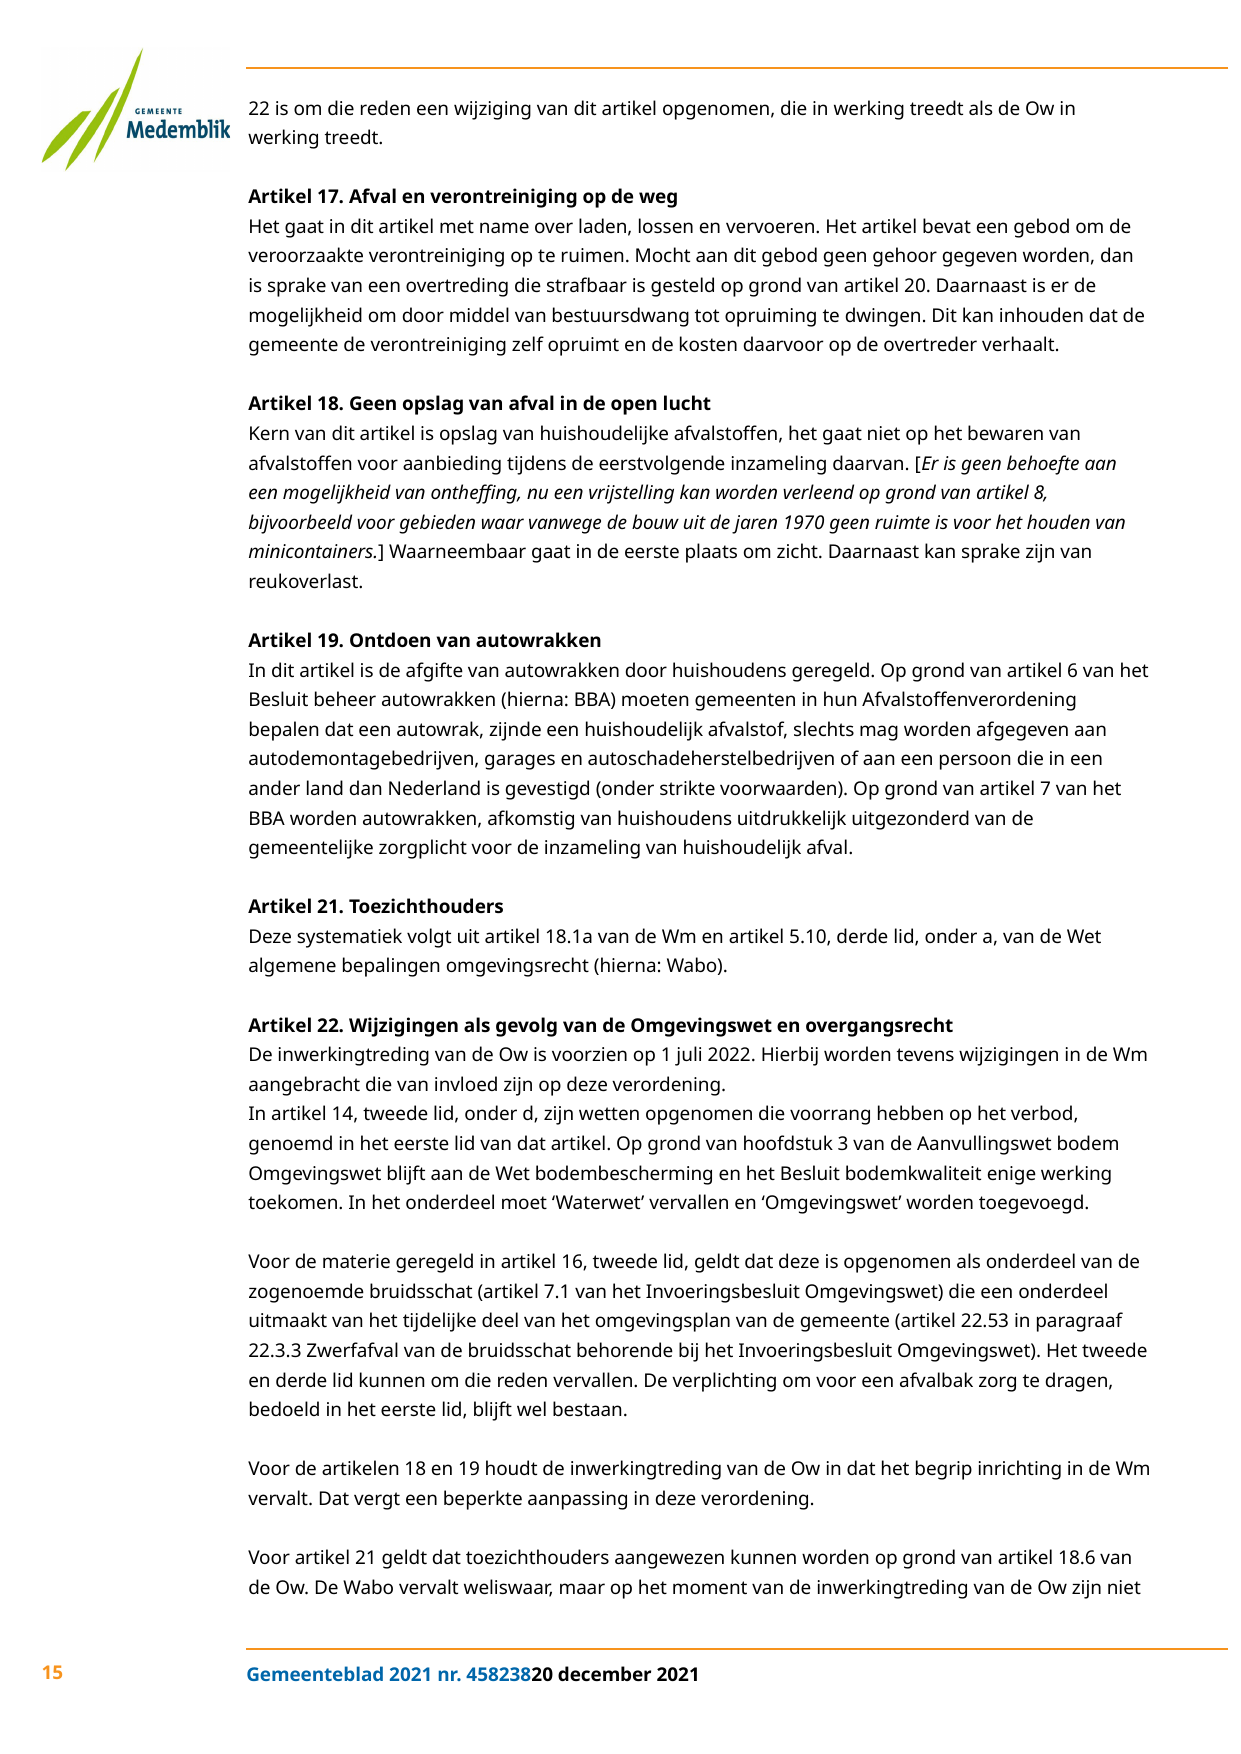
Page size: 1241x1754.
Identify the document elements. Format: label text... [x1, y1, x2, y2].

text De inwerkingtreding van de Ow is voorzien op 1 juli 2022. Hierbij worden tevens wijzigingen in de Wm aangebracht die van invloed zijn op deze verordening. [248, 1041, 1152, 1097]
text Voor de artikelen 18 en 19 houdt de inwerkingtreding van de Ow in dat het begrip inrichting in de Wm vervalt. Dat vergt een beperkte aanpassing in deze verordening. [248, 1456, 1152, 1511]
text 22 is om die reden een wijziging van dit artikel opgenomen, die in werking treedt als de Ow in werking treedt. [248, 95, 1152, 150]
text In dit artikel is de afgifte van autowrakken door huishoudens geregeld. Op grond van artikel 6 van het Besluit beheer autowrakken (hierna: BBA) moeten gemeenten in hun Afvalstoffenverordening bepalen dat een autowrak, zijnde een huishoudelijk afvalstof, slechts mag worden afgegeven aan autodemontagebedrijven, garages en autoschadeherstelbedrijven of aan een persoon die in een ander land dan Nederland is gevestigd (onder strikte voorwaarden). Op grond van artikel 7 van het BBA worden autowrakken, afkomstig van huishoudens uitdrukkelijk uitgezonderd van de gemeentelijke zorgplicht voor de inzameling van huishoudelijk afval. [248, 657, 1152, 860]
text Kern van dit artikel is opslag van huishoudelijke afvalstoffen, het gaat niet op het bewaren van afvalstoffen voor aanbieding tijdens de eerstvolgende inzameling daarvan. [Er is geen behoefte aan een mogelijkheid van ontheffing, nu een vrijstelling kan worden verleend op grond van artikel 8, bijvoorbeeld voor gebieden waar vanwege de bouw uit de jaren 1970 geen ruimte is voor het houden van minicontainers.] Waarneembaar gaat in de eerste plaats om zicht. Daarnaast kan sprake zijn van reukoverlast. [248, 420, 1152, 594]
text Voor artikel 21 geldt dat toezichthouders aangewezen kunnen worden op grond van artikel 18.6 van de Ow. De Wabo vervalt weliswaar, maar op het moment van de inwerkingtreding van de Ow zijn niet [248, 1544, 1152, 1600]
text Artikel 22. Wijzigingen als gevolg van de Omgevingswet en overgangsrecht [248, 1012, 1152, 1038]
text Artikel 21. Toezichthouders [248, 893, 1152, 919]
text Deze systematiek volgt uit artikel 18.1a van de Wm en artikel 5.10, derde lid, onder a, van de Wet algemene bepalingen omgevingsrecht (hierna: Wabo). [248, 923, 1152, 978]
text Artikel 19. Ontdoen van autowrakken [248, 627, 1152, 653]
text In artikel 14, tweede lid, onder d, zijn wetten opgenomen die voorrang hebben op het verbod, genoemd in het eerste lid van dat artikel. Op grond van hoofdstuk 3 van de Aanvullingswet bodem Omgevingswet blijft aan de Wet bodembescherming en het Besluit bodemkwaliteit enige werking toekomen. In het onderdeel moet ‘Waterwet’ vervallen en ‘Omgevingswet’ worden toegevoegd. [248, 1101, 1152, 1215]
text Artikel 18. Geen opslag van afval in de open lucht [248, 391, 1152, 416]
text Artikel 17. Afval en verontreiniging op de weg [248, 183, 1152, 209]
picture [41, 47, 231, 172]
text Het gaat in dit artikel met name over laden, lossen en vervoeren. Het artikel bevat een gebod om de veroorzaakte verontreiniging op te ruimen. Mocht aan dit gebod geen gehoor gegeven worden, dan is sprake van een overtreding die strafbaar is gesteld op grond van artikel 20. Daarnaast is er de mogelijkheid om door middel van bestuursdwang tot opruiming te dwingen. Dit kan inhouden dat de gemeente de verontreiniging zelf opruimt en de kosten daarvoor op de overtreder verhaalt. [248, 213, 1152, 357]
text Voor de materie geregeld in artikel 16, tweede lid, geldt dat deze is opgenomen als onderdeel van de zogenoemde bruidsschat (artikel 7.1 van het Invoeringsbesluit Omgevingswet) die een onderdeel uitmaakt van het tijdelijke deel van het omgevingsplan van de gemeente (artikel 22.53 in paragraaf 22.3.3 Zwerfafval van de bruidsschat behorende bij het Invoeringsbesluit Omgevingswet). Het tweede en derde lid kunnen om die reden vervallen. De verplichting om voor een afvalbak zorg te dragen, bedoeld in het eerste lid, blijft wel bestaan. [248, 1248, 1152, 1422]
